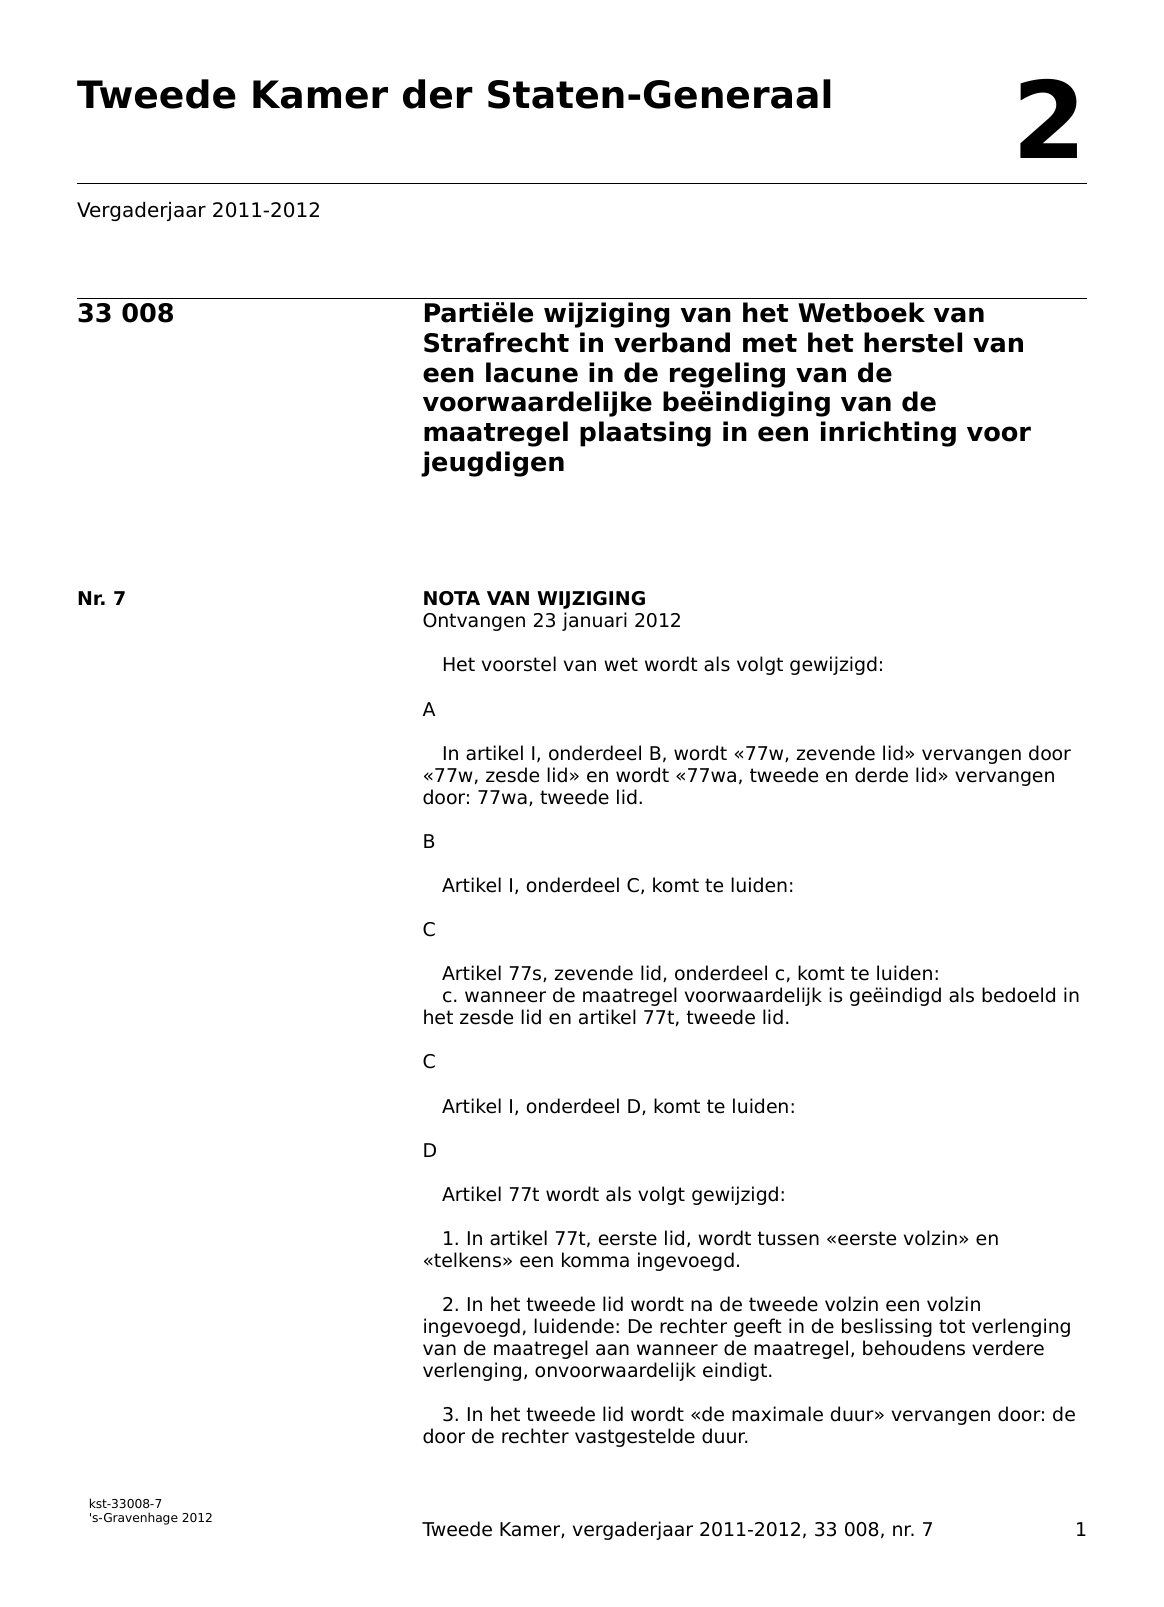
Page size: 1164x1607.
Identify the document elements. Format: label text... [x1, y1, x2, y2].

table_header 2 [886, 59, 1087, 183]
text Artikel 77s, zevende lid, onderdeel c, komt te luiden: [422, 963, 1087, 985]
subtitle C [422, 919, 1087, 941]
text 3. In het tweede lid wordt «de maximale duur» vervangen door: de door de rechter vastgestelde duur. [422, 1404, 1087, 1448]
text 's-Gravenhage 2012 [88, 1511, 323, 1525]
subtitle D [422, 1140, 1087, 1162]
subtitle A [422, 698, 1087, 720]
table_cell Vergaderjaar 2011-2012 [77, 184, 1087, 298]
text Artikel 77t wordt als volgt gewijzigd: [422, 1184, 1087, 1206]
text 1. In artikel 77t, eerste lid, wordt tussen «eerste volzin» en «telkens» een komma ingevoegd. [422, 1228, 1087, 1272]
subtitle B [422, 831, 1087, 853]
text Het voorstel van wet wordt als volgt gewijzigd: [422, 654, 1087, 676]
text Artikel I, onderdeel D, komt te luiden: [422, 1096, 1087, 1117]
text kst-33008-7 [88, 1497, 323, 1511]
table_header Tweede Kamer der Staten-Generaal [77, 59, 886, 183]
subtitle Nr. 7 NOTA VAN WIJZIGING [77, 588, 1087, 610]
text Ontvangen 23 januari 2012 [422, 610, 1087, 632]
text Artikel I, onderdeel C, komt te luiden: [422, 875, 1087, 897]
subtitle 33 008 Partiële wijziging van het Wetboek van Strafrecht in verband met het herstel van een lacune in de regeling van de voorwaardelijke beëindiging van de maatregel plaatsing in een inrichting voor jeugdigen [77, 299, 1087, 477]
subtitle C [422, 1051, 1087, 1073]
text In artikel I, onderdeel B, wordt «77w, zevende lid» vervangen door «77w, zesde lid» en wordt «77wa, tweede en derde lid» vervangen door: 77wa, tweede lid. [422, 743, 1087, 808]
text 2. In het tweede lid wordt na de tweede volzin een volzin ingevoegd, luidende: De rechter geeft in de beslissing tot verlenging van de maatregel aan wanneer de maatregel, behoudens verdere verlenging, onvoorwaardelijk eindigt. [422, 1294, 1087, 1382]
text c. wanneer de maatregel voorwaardelijk is geëindigd als bedoeld in het zesde lid en artikel 77t, tweede lid. [422, 985, 1087, 1029]
